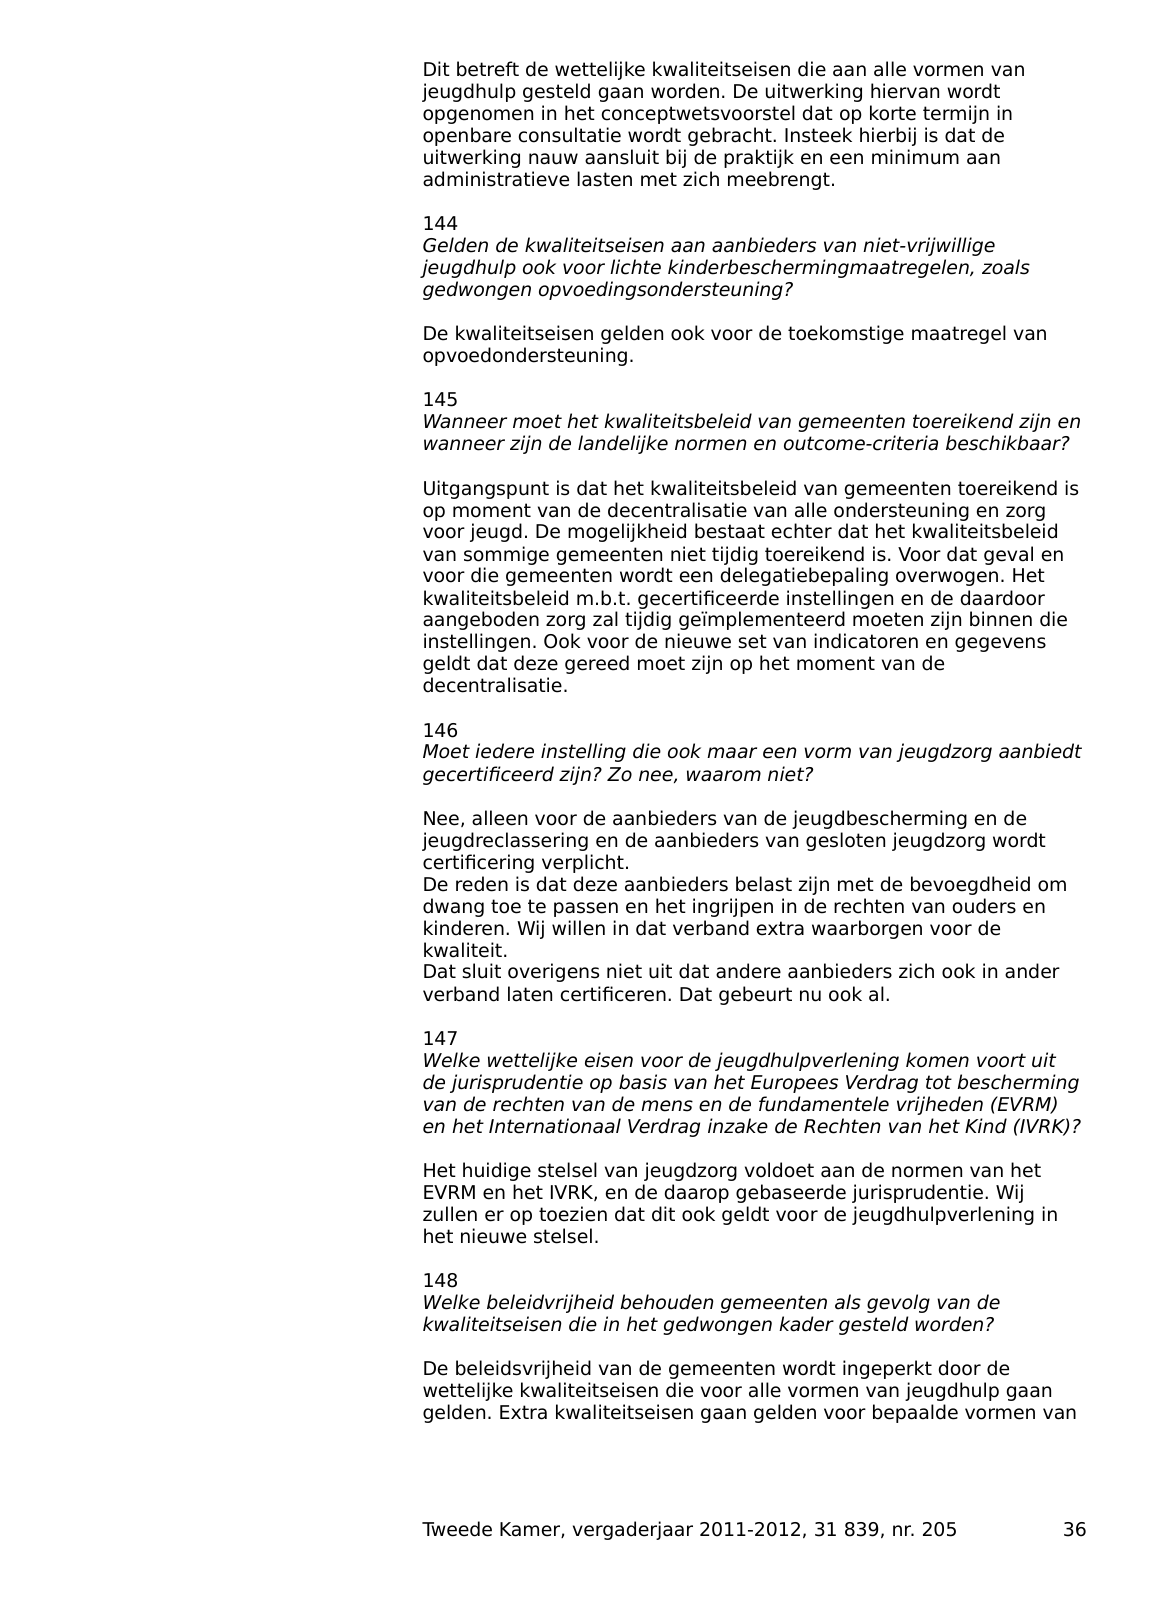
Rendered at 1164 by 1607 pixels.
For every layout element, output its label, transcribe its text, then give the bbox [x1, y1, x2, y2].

text Dit betreft de wettelijke kwaliteitseisen die aan alle vormen van jeugdhulp gesteld gaan worden. De uitwerking hiervan wordt opgenomen in het conceptwetsvoorstel dat op korte termijn in openbare consultatie wordt gebracht. Insteek hierbij is dat de uitwerking nauw aansluit bij de praktijk en een minimum aan administratieve lasten met zich meebrengt. [422, 59, 1087, 191]
text 148 [422, 1270, 1087, 1292]
text Wanneer moet het kwaliteitsbeleid van gemeenten toereikend zijn en wanneer zijn de landelijke normen en outcome-criteria beschikbaar? [422, 411, 1087, 455]
text 147 [422, 1028, 1087, 1049]
text Gelden de kwaliteitseisen aan aanbieders van niet-vrijwillige jeugdhulp ook voor lichte kinderbeschermingmaatregelen, zoals gedwongen opvoedingsondersteuning? [422, 235, 1087, 301]
text Moet iedere instelling die ook maar een vorm van jeugdzorg aanbiedt gecertificeerd zijn? Zo nee, waarom niet? [422, 741, 1087, 785]
text De beleidsvrijheid van de gemeenten wordt ingeperkt door de wettelijke kwaliteitseisen die voor alle vormen van jeugdhulp gaan gelden. Extra kwaliteitseisen gaan gelden voor bepaalde vormen van [422, 1358, 1087, 1424]
text Dat sluit overigens niet uit dat andere aanbieders zich ook in ander verband laten certificeren. Dat gebeurt nu ook al. [422, 961, 1087, 1005]
text 144 [422, 213, 1087, 235]
text Welke beleidvrijheid behouden gemeenten als gevolg van de kwaliteitseisen die in het gedwongen kader gesteld worden? [422, 1292, 1087, 1336]
text De kwaliteitseisen gelden ook voor de toekomstige maatregel van opvoedondersteuning. [422, 323, 1087, 367]
text 146 [422, 719, 1087, 741]
text 145 [422, 389, 1087, 411]
text Het huidige stelsel van jeugdzorg voldoet aan de normen van het EVRM en het IVRK, en de daarop gebaseerde jurisprudentie. Wij zullen er op toezien dat dit ook geldt voor de jeugdhulpverlening in het nieuwe stelsel. [422, 1160, 1087, 1248]
text Uitgangspunt is dat het kwaliteitsbeleid van gemeenten toereikend is op moment van de decentralisatie van alle ondersteuning en zorg voor jeugd. De mogelijkheid bestaat echter dat het kwaliteitsbeleid van sommige gemeenten niet tijdig toereikend is. Voor dat geval en voor die gemeenten wordt een delegatiebepaling overwogen. Het kwaliteitsbeleid m.b.t. gecertificeerde instellingen en de daardoor aangeboden zorg zal tijdig geïmplementeerd moeten zijn binnen die instellingen. Ook voor de nieuwe set van indicatoren en gegevens geldt dat deze gereed moet zijn op het moment van de decentralisatie. [422, 477, 1087, 697]
text De reden is dat deze aanbieders belast zijn met de bevoegdheid om dwang toe te passen en het ingrijpen in de rechten van ouders en kinderen. Wij willen in dat verband extra waarborgen voor de kwaliteit. [422, 873, 1087, 961]
text Welke wettelijke eisen voor de jeugdhulpverlening komen voort uit de jurisprudentie op basis van het Europees Verdrag tot bescherming van de rechten van de mens en de fundamentele vrijheden (EVRM) en het Internationaal Verdrag inzake de Rechten van het Kind (IVRK)? [422, 1049, 1087, 1137]
text Nee, alleen voor de aanbieders van de jeugdbescherming en de jeugdreclassering en de aanbieders van gesloten jeugdzorg wordt certificering verplicht. [422, 808, 1087, 873]
